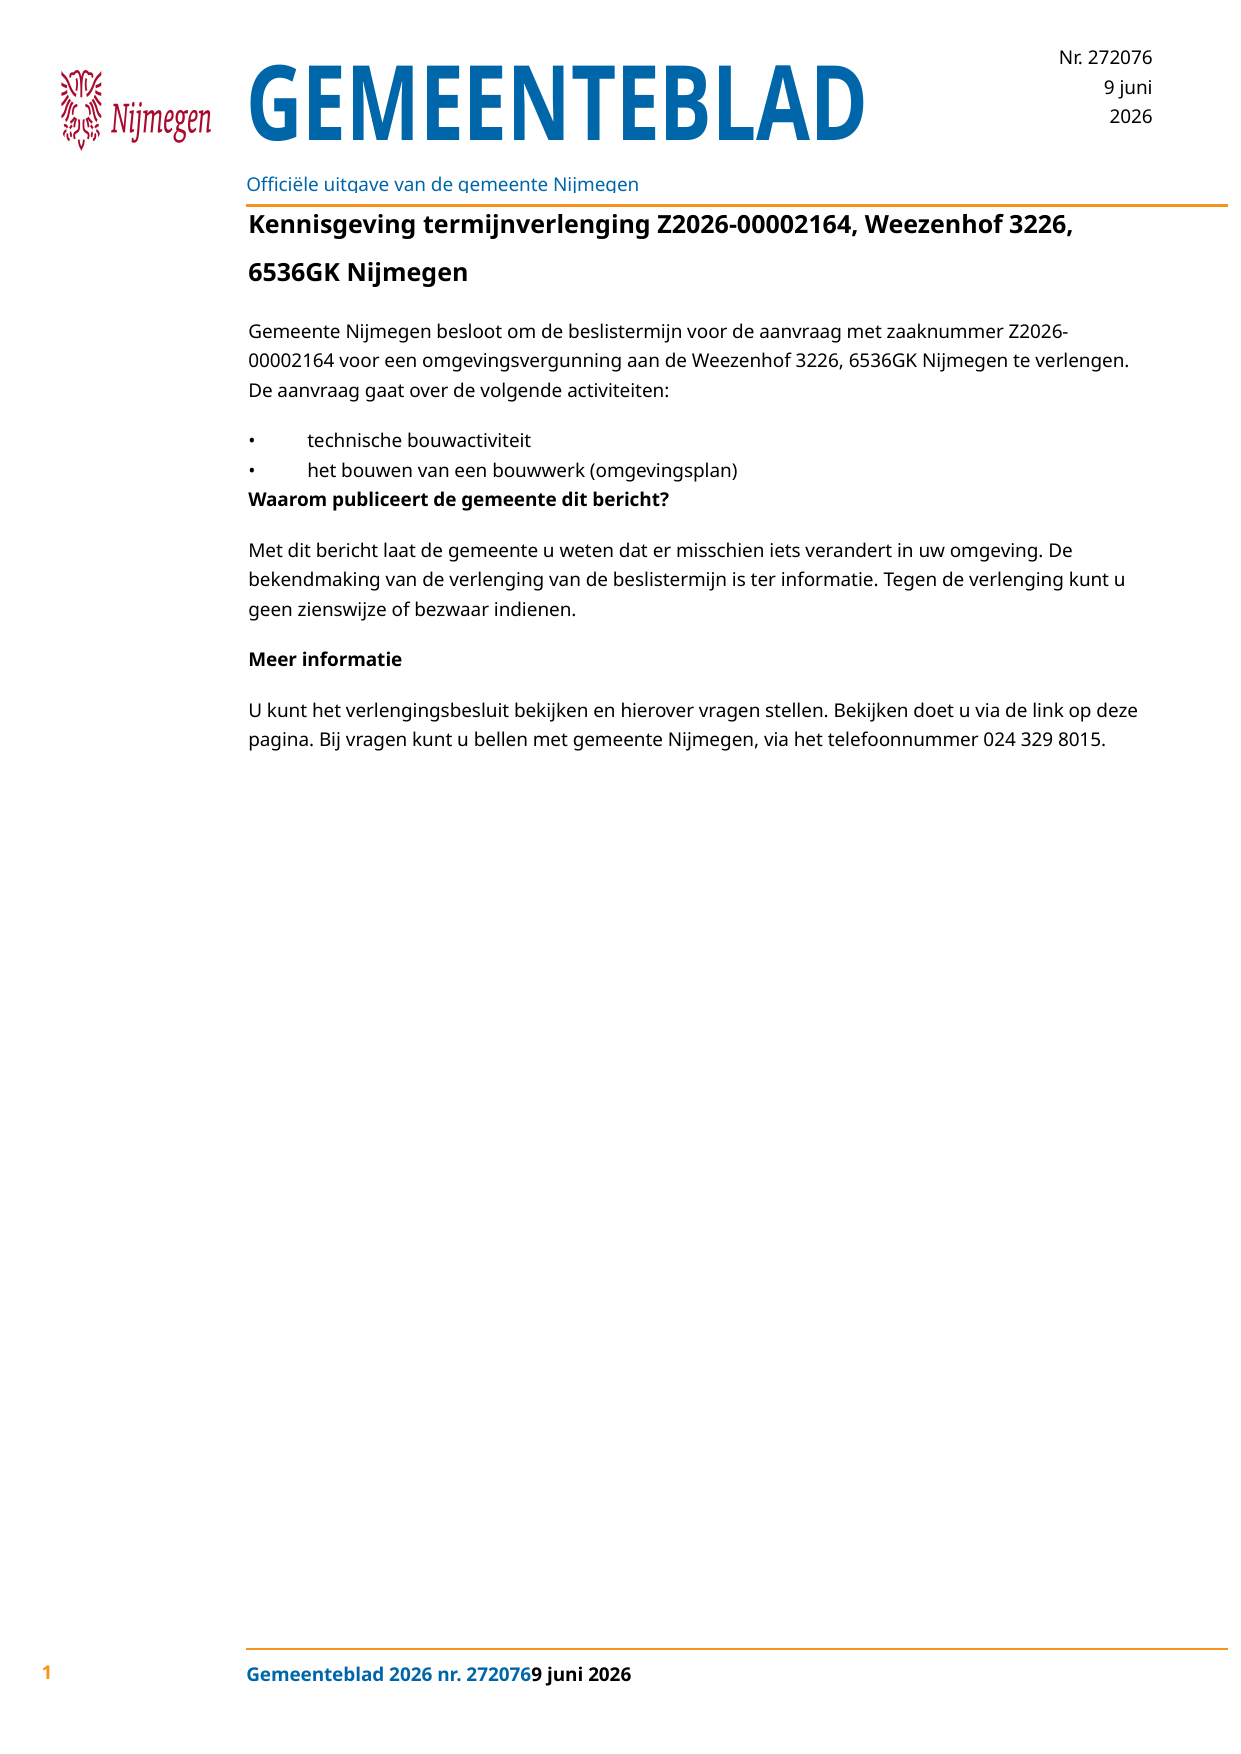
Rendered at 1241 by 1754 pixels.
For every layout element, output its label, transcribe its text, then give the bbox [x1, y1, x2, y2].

picture [41, 47, 231, 172]
text Kennisgeving termijnverlenging Z2026-00002164, Weezenhof 3226, 6536GK Nijmegen [248, 207, 1152, 288]
text Meer informatie [248, 647, 1152, 672]
text Waarom publiceert de gemeente dit bericht? [248, 487, 1152, 512]
text U kunt het verlengingsbesluit bekijken en hierover vragen stellen. Bekijken doet u via de link op deze pagina. Bij vragen kunt u bellen met gemeente Nijmegen, via het telefoonnummer 024 329 8015. [248, 697, 1152, 752]
list het bouwen van een bouwwerk (omgevingsplan) [248, 457, 1152, 483]
list technische bouwactiviteit [248, 427, 1152, 453]
text Met dit bericht laat de gemeente u weten dat er misschien iets verandert in uw omgeving. De bekendmaking van de verlenging van de beslistermijn is ter informatie. Tegen de verlenging kunt u geen zienswijze of bezwaar indienen. [248, 537, 1152, 622]
text Gemeente Nijmegen besloot om de beslistermijn voor de aanvraag met zaaknummer Z2026-00002164 voor een omgevingsvergunning aan de Weezenhof 3226, 6536GK Nijmegen te verlengen. De aanvraag gaat over de volgende activiteiten: [248, 318, 1152, 403]
